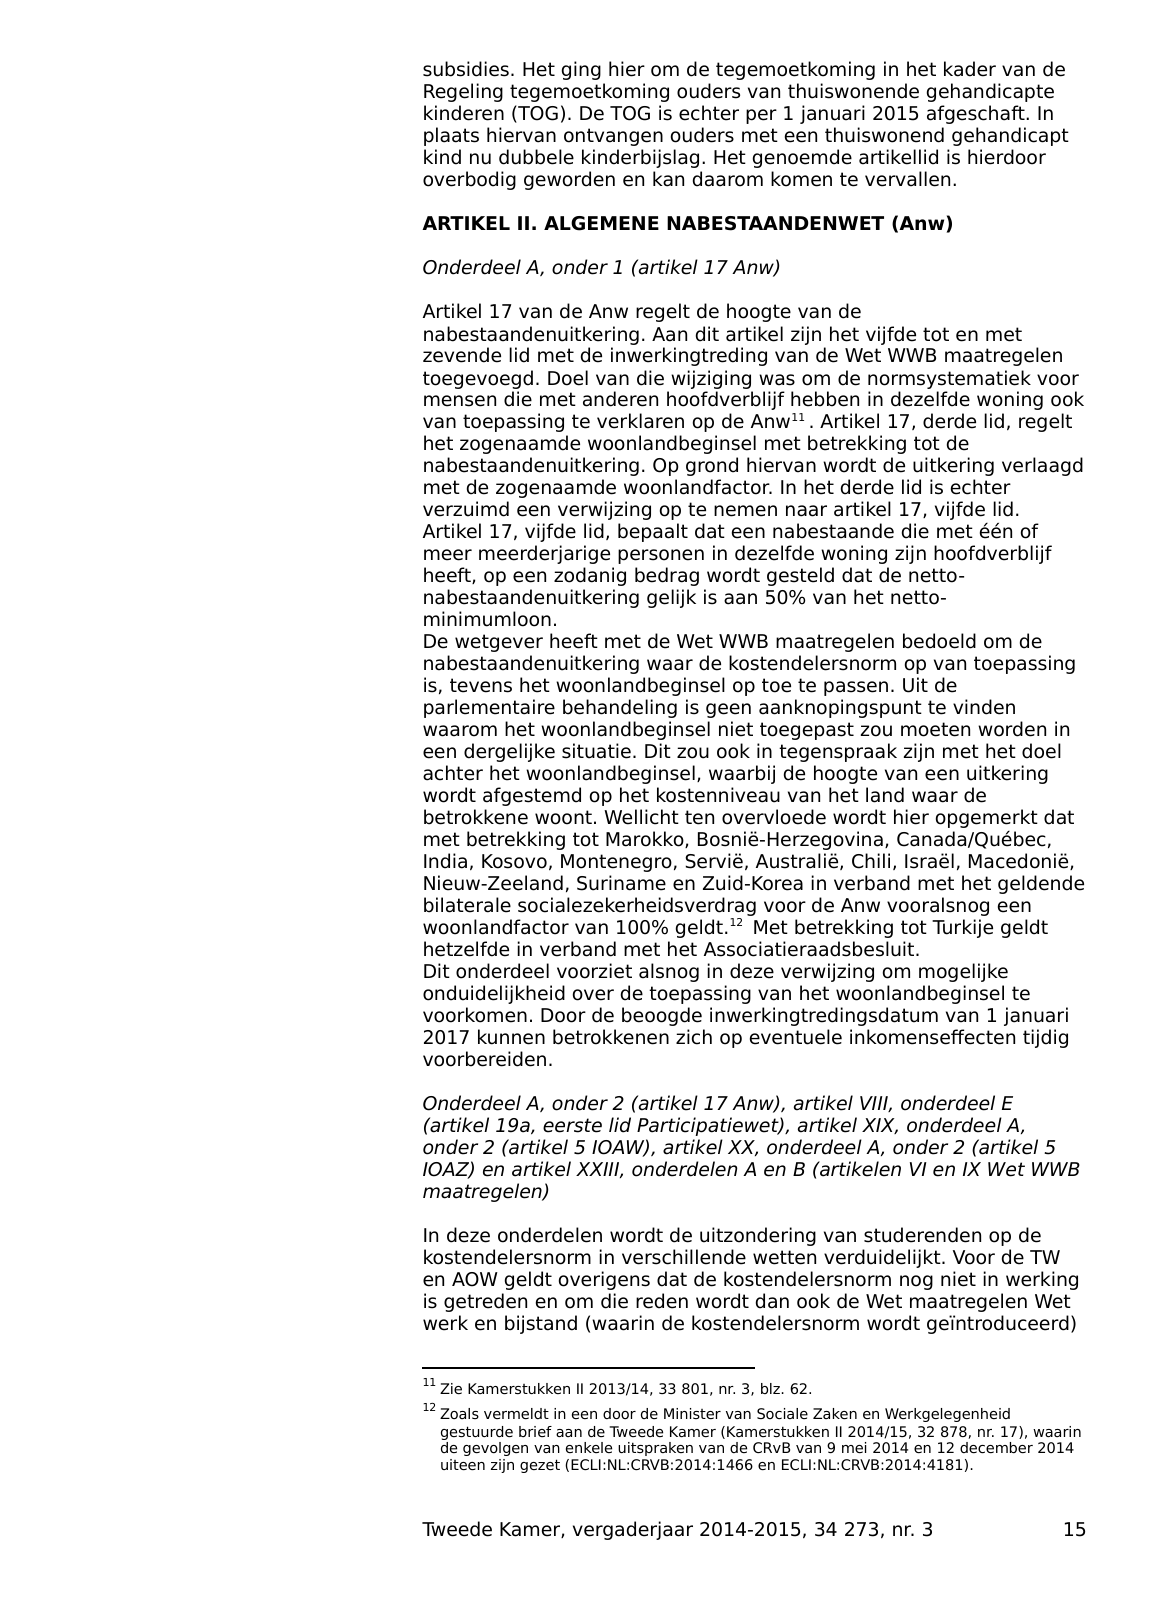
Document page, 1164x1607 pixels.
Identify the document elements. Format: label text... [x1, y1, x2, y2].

subtitle Onderdeel A, onder 1 (artikel 17 Anw) [422, 257, 1087, 279]
text De wetgever heeft met de Wet WWB maatregelen bedoeld om de nabestaandenuitkering waar de kostendelersnorm op van toepassing is, tevens het woonlandbeginsel op toe te passen. Uit de parlementaire behandeling is geen aanknopingspunt te vinden waarom het woonlandbeginsel niet toegepast zou moeten worden in een dergelijke situatie. Dit zou ook in tegenspraak zijn met het doel achter het woonlandbeginsel, waarbij de hoogte van een uitkering wordt afgestemd op het kostenniveau van het land waar de betrokkene woont. Wellicht ten overvloede wordt hier opgemerkt dat met betrekking tot Marokko, Bosnië-Herzegovina, Canada/Québec, India, Kosovo, Montenegro, Servië, Australië, Chili, Israël, Macedonië, Nieuw-Zeeland, Suriname en Zuid-Korea in verband met het geldende bilaterale socialezekerheidsverdrag voor de Anw vooralsnog een woonlandfactor van 100% geldt. Met betrekking tot Turkije geldt hetzelfde in verband met het Associatieraadsbesluit. [422, 631, 1087, 961]
subtitle ARTIKEL II. ALGEMENE NABESTAANDENWET (Anw) [422, 213, 1087, 235]
text Zie Kamerstukken II 2013/14, 33 801, nr. 3, blz. 62. [422, 1377, 1087, 1399]
text Zoals vermeldt in een door de Minister van Sociale Zaken en Werkgelegenheid gestuurde brief aan de Tweede Kamer (Kamerstukken II 2014/15, 32 878, nr. 17), waarin de gevolgen van enkele uitspraken van de CRvB van 9 mei 2014 en 12 december 2014 uiteen zijn gezet (ECLI:NL:CRVB:2014:1466 en ECLI:NL:CRVB:2014:4181). [422, 1402, 1087, 1474]
text Dit onderdeel voorziet alsnog in deze verwijzing om mogelijke onduidelijkheid over de toepassing van het woonlandbeginsel te voorkomen. Door de beoogde inwerkingtredingsdatum van 1 januari 2017 kunnen betrokkenen zich op eventuele inkomenseffecten tijdig voorbereiden. [422, 961, 1087, 1071]
text In deze onderdelen wordt de uitzondering van studerenden op de kostendelersnorm in verschillende wetten verduidelijkt. Voor de TW en AOW geldt overigens dat de kostendelersnorm nog niet in werking is getreden en om die reden wordt dan ook de Wet maatregelen Wet werk en bijstand (waarin de kostendelersnorm wordt geïntroduceerd) [422, 1225, 1087, 1335]
subtitle Onderdeel A, onder 2 (artikel 17 Anw), artikel VIII, onderdeel E (artikel 19a, eerste lid Participatiewet), artikel XIX, onderdeel A, onder 2 (artikel 5 IOAW), artikel XX, onderdeel A, onder 2 (artikel 5 IOAZ) en artikel XXIII, onderdelen A en B (artikelen VI en IX Wet WWB maatregelen) [422, 1093, 1087, 1203]
text Artikel 17 van de Anw regelt de hoogte van de nabestaandenuitkering. Aan dit artikel zijn het vijfde tot en met zevende lid met de inwerkingtreding van de Wet WWB maatregelen toegevoegd. Doel van die wijziging was om de normsystematiek voor mensen die met anderen hoofdverblijf hebben in dezelfde woning ook van toepassing te verklaren op de Anw. Artikel 17, derde lid, regelt het zogenaamde woonlandbeginsel met betrekking tot de nabestaandenuitkering. Op grond hiervan wordt de uitkering verlaagd met de zogenaamde woonlandfactor. In het derde lid is echter verzuimd een verwijzing op te nemen naar artikel 17, vijfde lid. Artikel 17, vijfde lid, bepaalt dat een nabestaande die met één of meer meerderjarige personen in dezelfde woning zijn hoofdverblijf heeft, op een zodanig bedrag wordt gesteld dat de netto- nabestaandenuitkering gelijk is aan 50% van het netto- minimumloon. [422, 301, 1087, 631]
text subsidies. Het ging hier om de tegemoetkoming in het kader van de Regeling tegemoetkoming ouders van thuiswonende gehandicapte kinderen (TOG). De TOG is echter per 1 januari 2015 afgeschaft. In plaats hiervan ontvangen ouders met een thuiswonend gehandicapt kind nu dubbele kinderbijslag. Het genoemde artikellid is hierdoor overbodig geworden en kan daarom komen te vervallen. [422, 59, 1087, 191]
